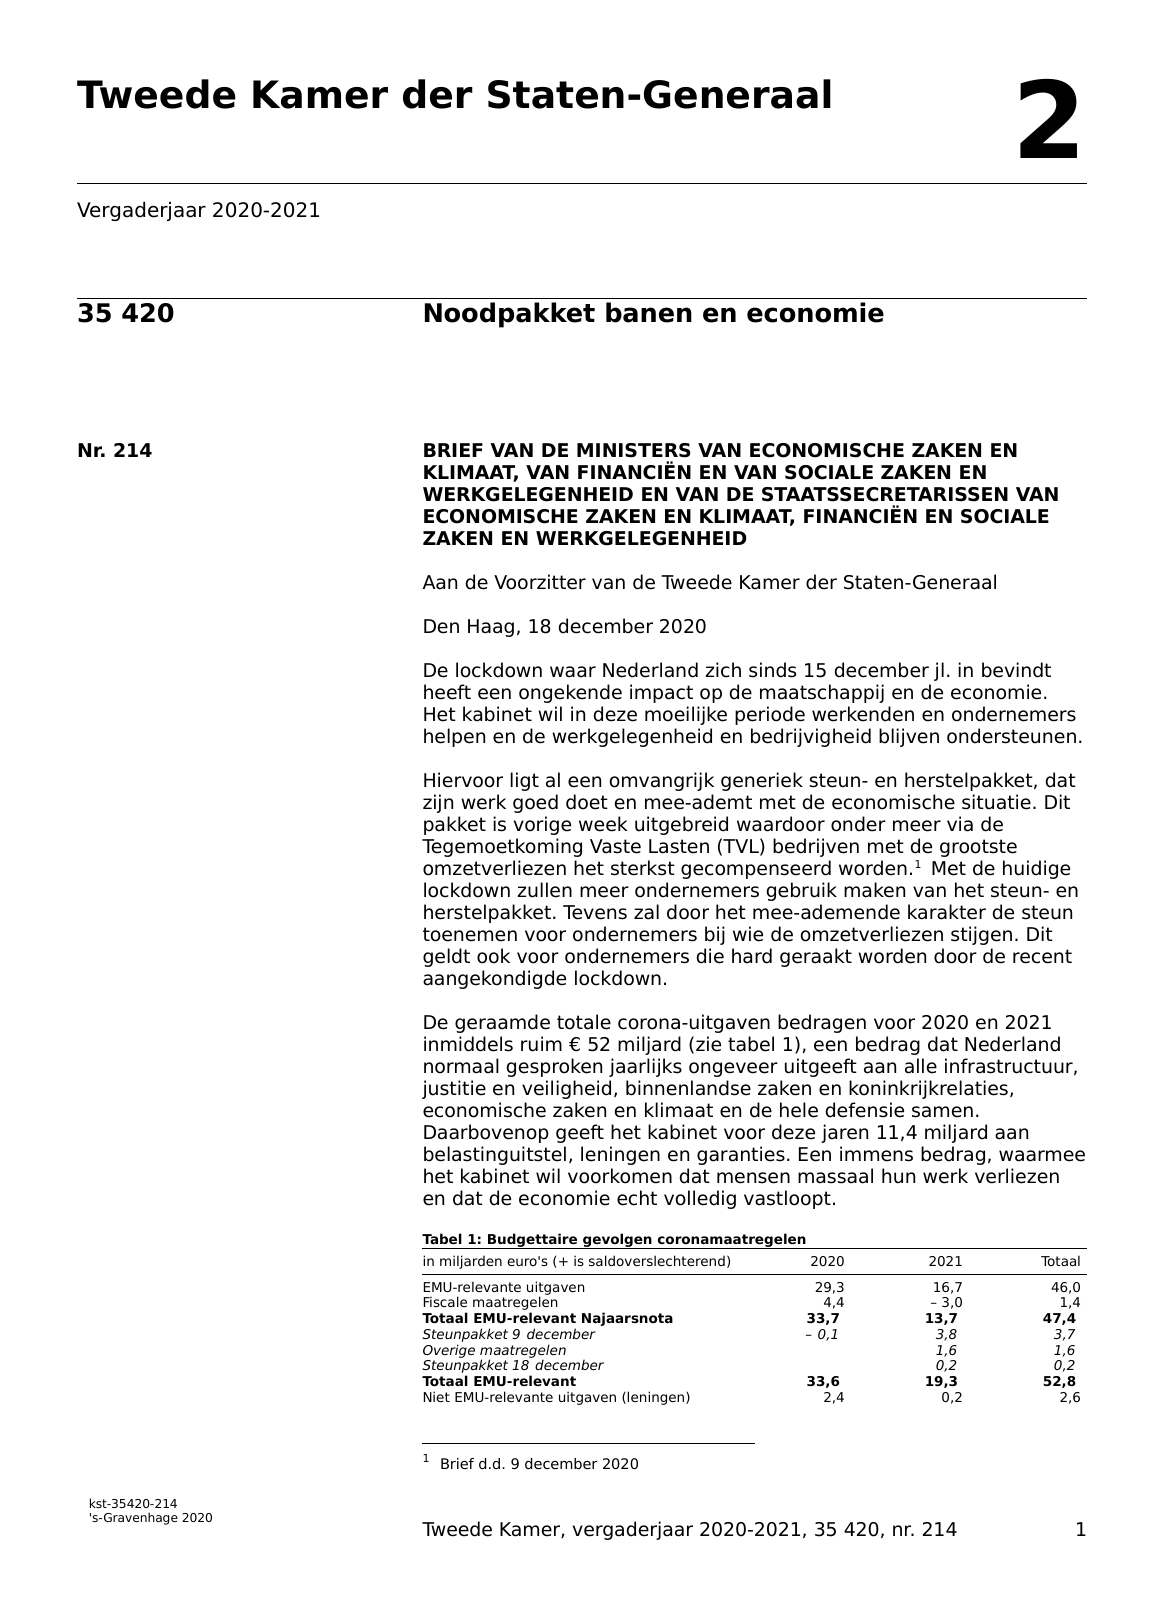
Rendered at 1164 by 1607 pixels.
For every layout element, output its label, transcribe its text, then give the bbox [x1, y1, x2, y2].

table_cell 1,4 [969, 1295, 1087, 1311]
table_header Tabel 1: Budgettaire gevolgen coronamaatregelen [422, 1232, 1087, 1248]
table_cell 0,2 [850, 1358, 968, 1374]
table_cell 46,0 [969, 1275, 1087, 1295]
table_cell EMU-relevante uitgaven [422, 1275, 732, 1295]
text De geraamde totale corona-uitgaven bedragen voor 2020 en 2021 inmiddels ruim € 52 miljard (zie tabel 1), een bedrag dat Nederland normaal gesproken jaarlijks ongeveer uitgeeft aan alle infrastructuur, justitie en veiligheid, binnenlandse zaken en koninkrijkrelaties, economische zaken en klimaat en de hele defensie samen. Daarbovenop geeft het kabinet voor deze jaren 11,4 miljard aan belastinguitstel, leningen en garanties. Een immens bedrag, waarmee het kabinet wil voorkomen dat mensen massaal hun werk verliezen en dat de economie echt volledig vastloopt. [422, 1012, 1087, 1210]
table_cell Steunpakket 9 december [422, 1327, 732, 1342]
table_header Tweede Kamer der Staten-Generaal [77, 59, 886, 183]
table_cell 2020 [732, 1249, 850, 1274]
table_cell Niet EMU-relevante uitgaven (leningen) [422, 1390, 732, 1405]
text 's-Gravenhage 2020 [88, 1511, 323, 1525]
table_cell Vergaderjaar 2020-2021 [77, 184, 1087, 298]
table_cell Totaal EMU-relevant Najaarsnota [422, 1311, 732, 1327]
text Den Haag, 18 december 2020 [422, 616, 1087, 638]
table_cell Fiscale maatregelen [422, 1295, 732, 1311]
subtitle Nr. 214 BRIEF VAN DE MINISTERS VAN ECONOMISCHE ZAKEN EN KLIMAAT, VAN FINANCIËN EN VAN SOCIALE ZAKEN EN WERKGELEGENHEID EN VAN DE STAATSSECRETARISSEN VAN ECONOMISCHE ZAKEN EN KLIMAAT, FINANCIËN EN SOCIALE ZAKEN EN WERKGELEGENHEID [77, 440, 1087, 549]
table_cell Totaal [969, 1249, 1087, 1274]
table_cell Totaal EMU-relevant [422, 1374, 732, 1389]
table_cell Steunpakket 18 december [422, 1358, 732, 1374]
table_cell 2021 [850, 1249, 968, 1274]
text Hiervoor ligt al een omvangrijk generiek steun- en herstelpakket, dat zijn werk goed doet en mee-ademt met de economische situatie. Dit pakket is vorige week uitgebreid waardoor onder meer via de Tegemoetkoming Vaste Lasten (TVL) bedrijven met de grootste omzetverliezen het sterkst gecompenseerd worden. Met de huidige lockdown zullen meer ondernemers gebruik maken van het steun- en herstelpakket. Tevens zal door het mee-ademende karakter de steun toenemen voor ondernemers bij wie de omzetverliezen stijgen. Dit geldt ook voor ondernemers die hard geraakt worden door de recent aangekondigde lockdown. [422, 770, 1087, 990]
table_cell 1,6 [969, 1343, 1087, 1358]
table_cell 0,2 [969, 1358, 1087, 1374]
table_cell 47,4 [969, 1311, 1087, 1327]
table_cell 4,4 [732, 1295, 850, 1311]
table_cell 52,8 [969, 1374, 1087, 1389]
table_cell Overige maatregelen [422, 1343, 732, 1358]
text De lockdown waar Nederland zich sinds 15 december jl. in bevindt heeft een ongekende impact op de maatschappij en de economie. Het kabinet wil in deze moeilijke periode werkenden en ondernemers helpen en de werkgelegenheid en bedrijvigheid blijven ondersteunen. [422, 660, 1087, 748]
table_cell 16,7 [850, 1275, 968, 1295]
table_cell 2,6 [969, 1390, 1087, 1405]
text kst-35420-214 [88, 1497, 323, 1511]
table_cell 13,7 [850, 1311, 968, 1327]
table_cell – 3,0 [850, 1295, 968, 1311]
table_cell [732, 1343, 850, 1358]
text Aan de Voorzitter van de Tweede Kamer der Staten-Generaal [422, 572, 1087, 594]
text Brief d.d. 9 december 2020 [422, 1452, 1087, 1474]
table_cell – 0,1 [732, 1327, 850, 1342]
table_cell 33,6 [732, 1374, 850, 1389]
table_cell [732, 1358, 850, 1374]
table_header 2 [886, 59, 1087, 183]
table_cell 2,4 [732, 1390, 850, 1405]
subtitle 35 420 Noodpakket banen en economie [77, 299, 1087, 329]
table_cell 33,7 [732, 1311, 850, 1327]
table_cell 19,3 [850, 1374, 968, 1389]
table_cell 1,6 [850, 1343, 968, 1358]
table_cell 3,7 [969, 1327, 1087, 1342]
table_cell 29,3 [732, 1275, 850, 1295]
table_cell 0,2 [850, 1390, 968, 1405]
table_cell in miljarden euro's (+ is saldoverslechterend) [422, 1249, 732, 1274]
table_cell 3,8 [850, 1327, 968, 1342]
